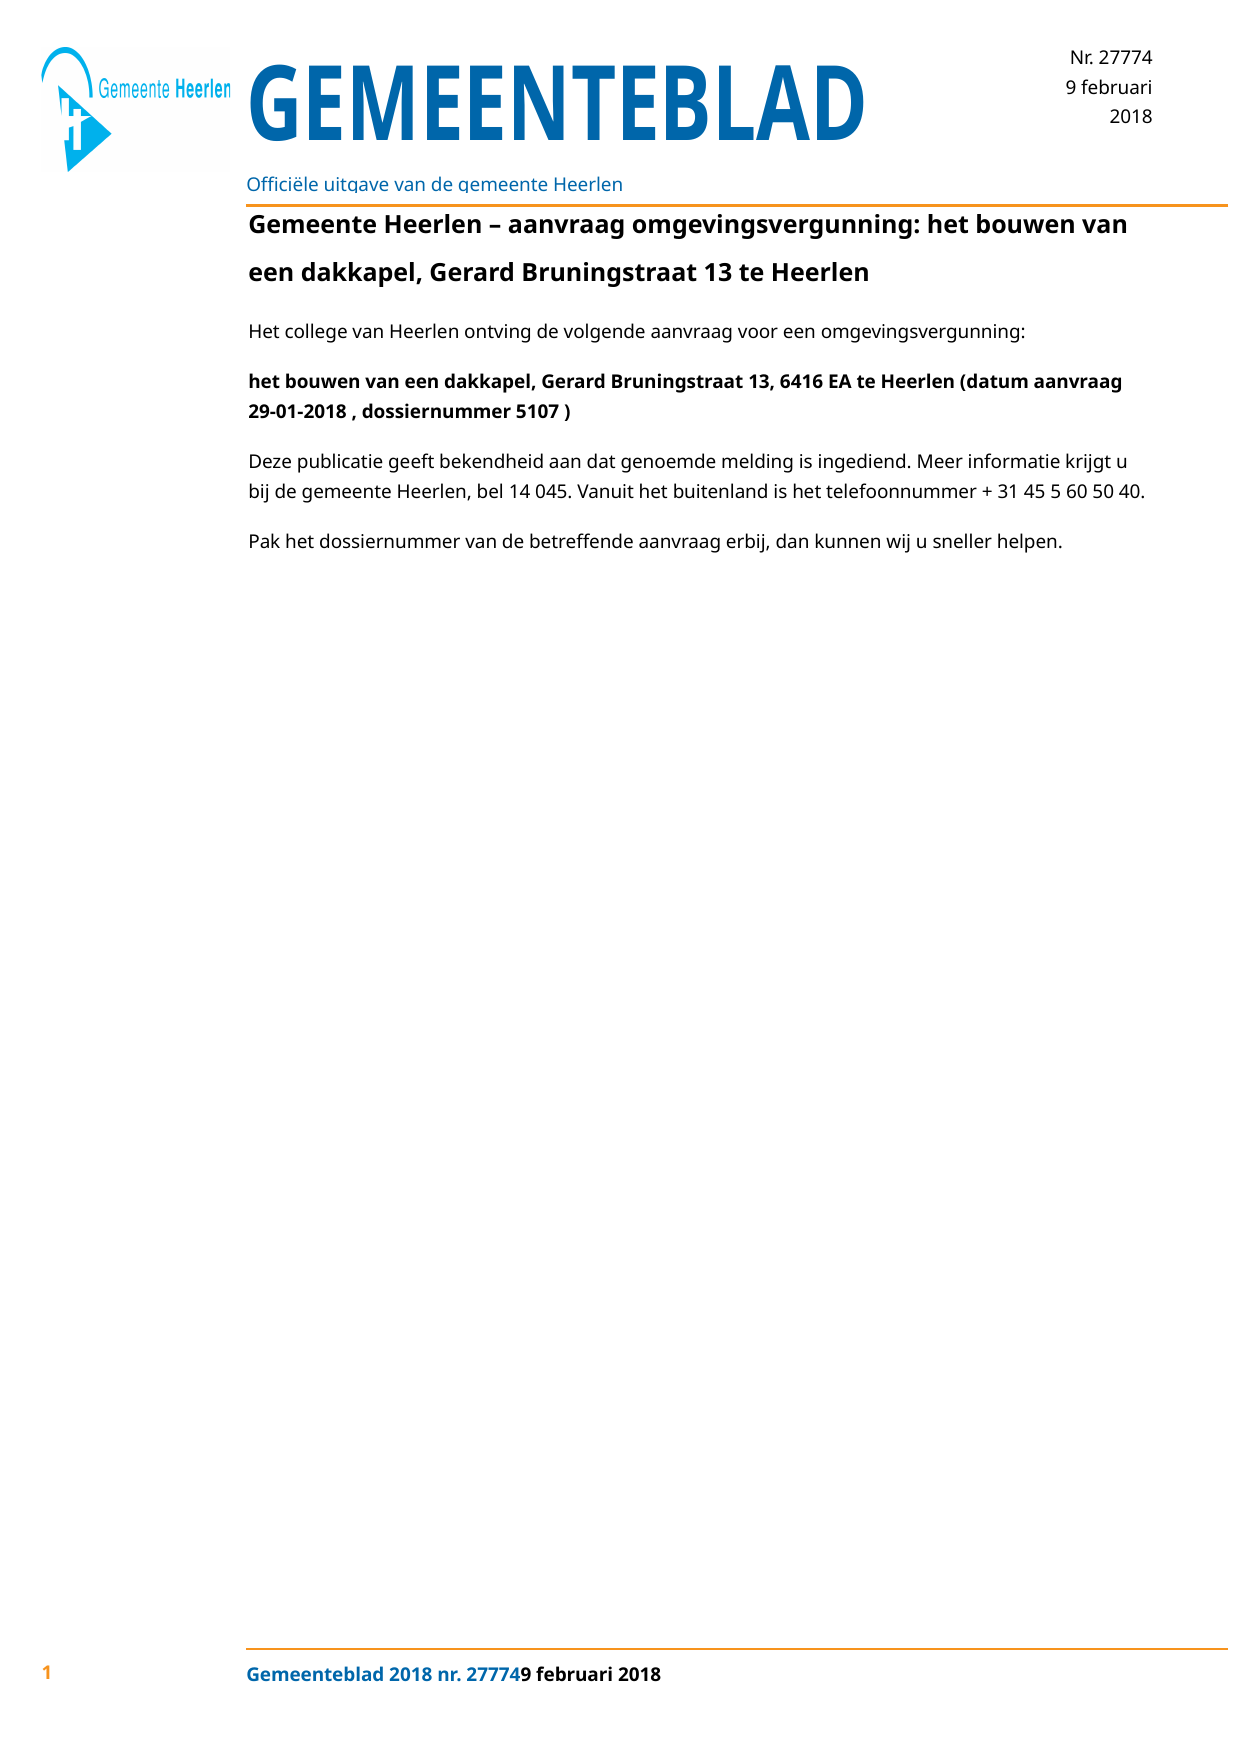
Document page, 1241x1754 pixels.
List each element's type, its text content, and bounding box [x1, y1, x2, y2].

text Het college van Heerlen ontving de volgende aanvraag voor een omgevingsvergunning: [248, 318, 1152, 344]
text Deze publicatie geeft bekendheid aan dat genoemde melding is ingediend. Meer informatie krijgt u bij de gemeente Heerlen, bel 14 045. Vanuit het buitenland is het telefoonnummer + 31 45 5 60 50 40. [248, 448, 1152, 504]
text Gemeente Heerlen – aanvraag omgevingsvergunning: het bouwen van een dakkapel, Gerard Bruningstraat 13 te Heerlen [248, 207, 1152, 288]
text Pak het dossiernummer van de betreffende aanvraag erbij, dan kunnen wij u sneller helpen. [248, 528, 1152, 554]
picture [41, 47, 58, 70]
picture [41, 47, 231, 172]
text het bouwen van een dakkapel, Gerard Bruningstraat 13, 6416 EA te Heerlen (datum aanvraag 29-01-2018 , dossiernummer 5107 ) [248, 368, 1152, 424]
